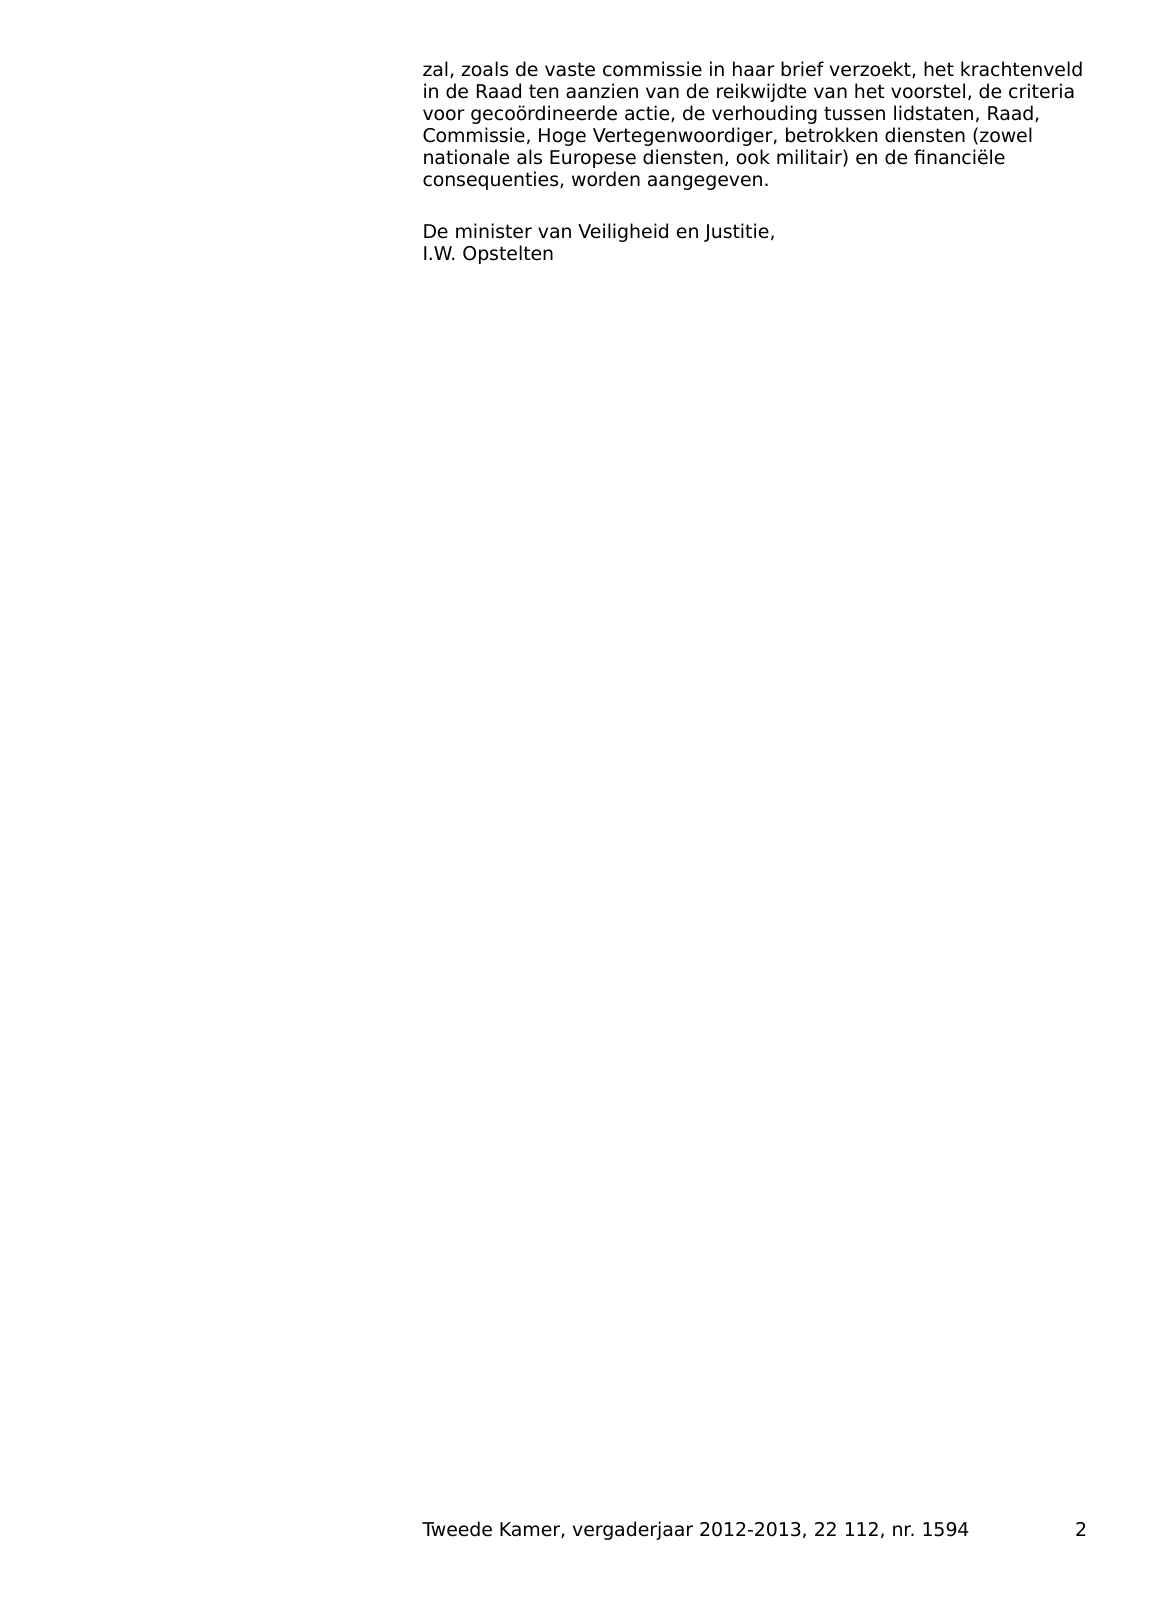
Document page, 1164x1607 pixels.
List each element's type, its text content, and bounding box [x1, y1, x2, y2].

text De minister van Veiligheid en Justitie, I.W. Opstelten [422, 221, 1087, 265]
text zal, zoals de vaste commissie in haar brief verzoekt, het krachtenveld in de Raad ten aanzien van de reikwijdte van het voorstel, de criteria voor gecoördineerde actie, de verhouding tussen lidstaten, Raad, Commissie, Hoge Vertegenwoordiger, betrokken diensten (zowel nationale als Europese diensten, ook militair) en de financiële consequenties, worden aangegeven. [422, 59, 1087, 191]
